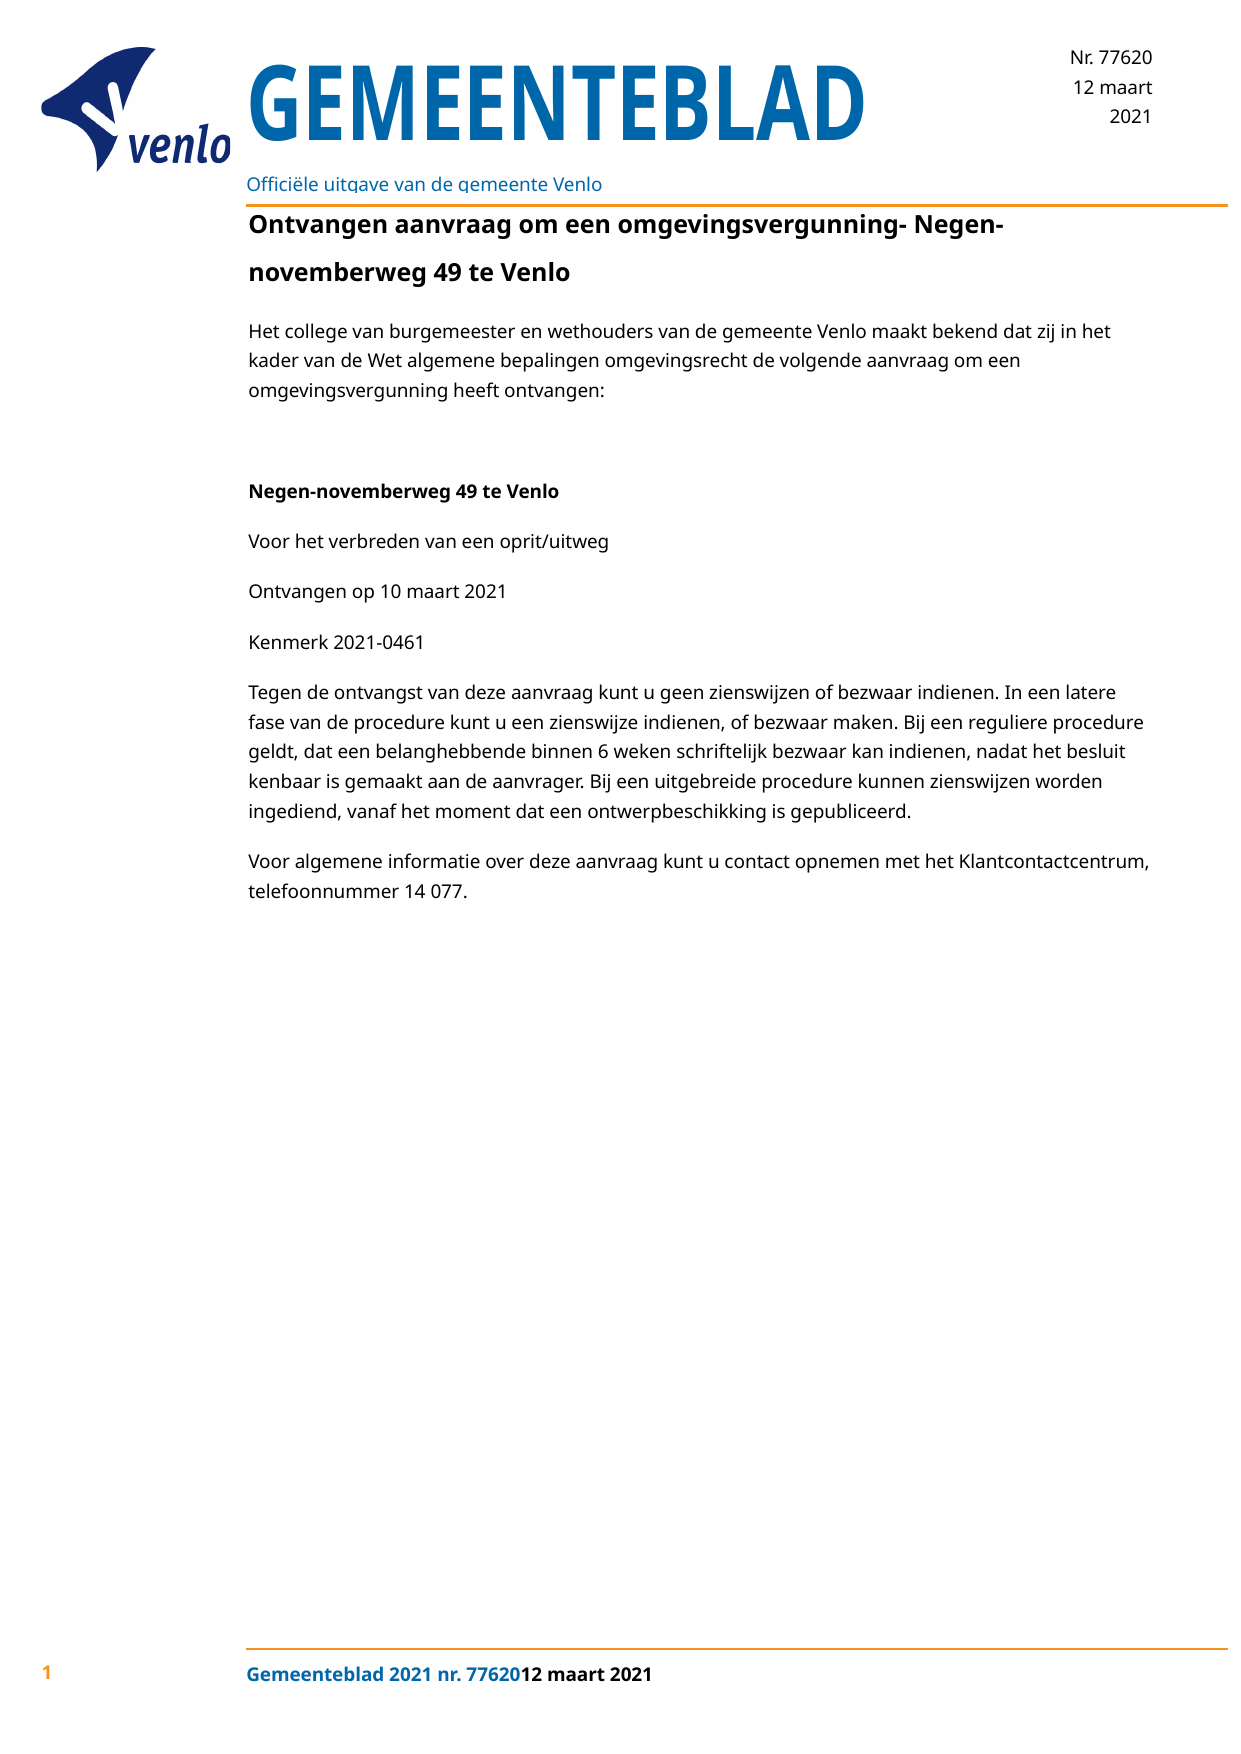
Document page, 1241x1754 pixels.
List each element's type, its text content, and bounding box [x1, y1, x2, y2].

text Ontvangen op 10 maart 2021 [248, 579, 1152, 604]
text Voor het verbreden van een oprit/uitweg [248, 528, 1152, 554]
text Negen-novemberweg 49 te Venlo [248, 478, 1152, 504]
picture [41, 47, 231, 172]
text Tegen de ontvangst van deze aanvraag kunt u geen zienswijzen of bezwaar indienen. In een latere fase van de procedure kunt u een zienswijze indienen, of bezwaar maken. Bij een reguliere procedure geldt, dat een belanghebbende binnen 6 weken schriftelijk bezwaar kan indienen, nadat het besluit kenbaar is gemaakt aan de aanvrager. Bij een uitgebreide procedure kunnen zienswijzen worden ingediend, vanaf het moment dat een ontwerpbeschikking is gepubliceerd. [248, 679, 1152, 824]
text Kenmerk 2021-0461 [248, 629, 1152, 655]
text Ontvangen aanvraag om een omgevingsvergunning- Negen-novemberweg 49 te Venlo [248, 207, 1152, 288]
text Het college van burgemeester en wethouders van de gemeente Venlo maakt bekend dat zij in het kader van de Wet algemene bepalingen omgevingsrecht de volgende aanvraag om een omgevingsvergunning heeft ontvangen: [248, 318, 1152, 403]
text Voor algemene informatie over deze aanvraag kunt u contact opnemen met het Klantcontactcentrum, telefoonnummer 14 077. [248, 848, 1152, 904]
